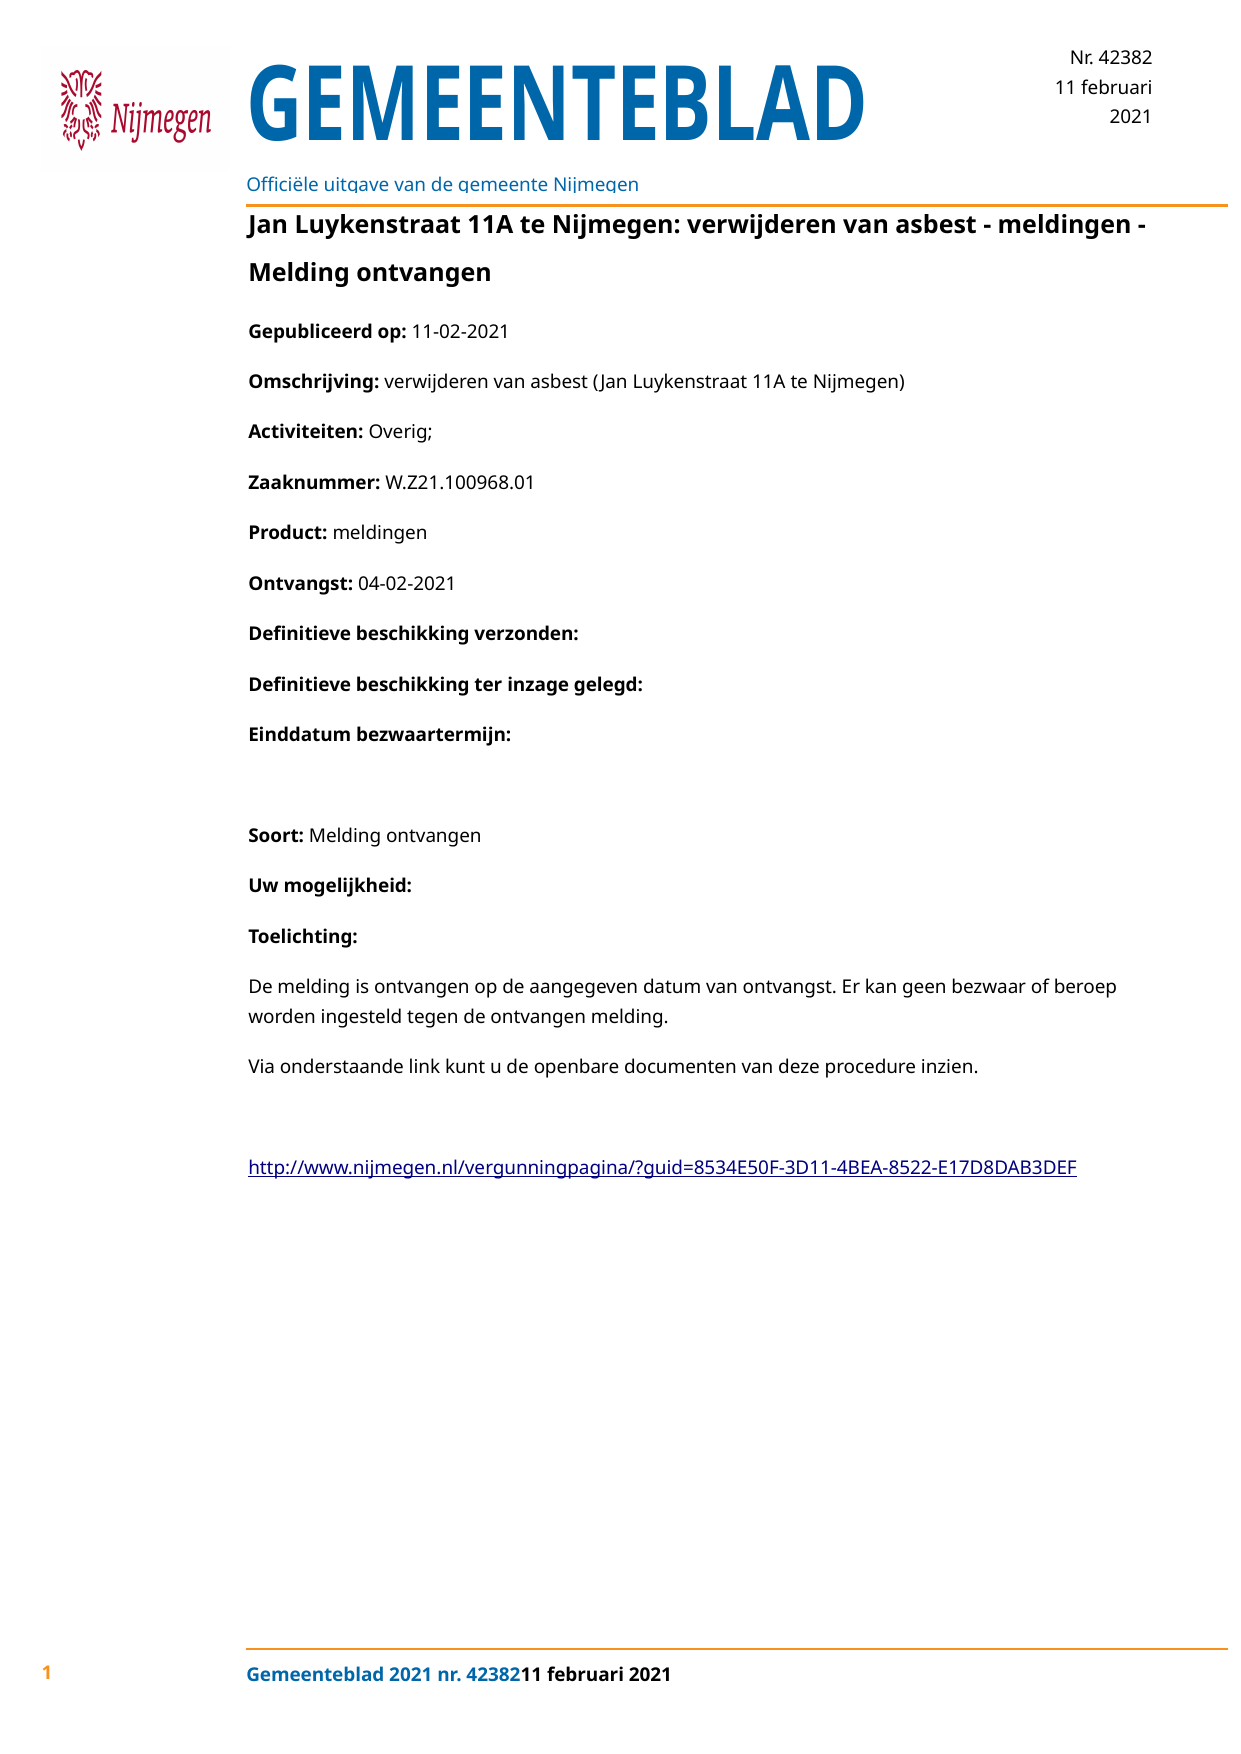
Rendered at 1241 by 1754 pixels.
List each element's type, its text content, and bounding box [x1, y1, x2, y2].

text Jan Luykenstraat 11A te Nijmegen: verwijderen van asbest - meldingen - Melding ontvangen [248, 207, 1152, 288]
text Via onderstaande link kunt u de openbare documenten van deze procedure inzien. [248, 1053, 1152, 1079]
text Activiteiten: Overig; [248, 419, 1152, 444]
text Zaaknummer: W.Z21.100968.01 [248, 469, 1152, 495]
text Soort: Melding ontvangen [248, 822, 1152, 848]
text Ontvangst: 04-02-2021 [248, 570, 1152, 596]
text Uw mogelijkheid: [248, 872, 1152, 898]
text Definitieve beschikking verzonden: [248, 620, 1152, 646]
picture [41, 47, 231, 172]
text Product: meldingen [248, 519, 1152, 545]
text Toelichting: [248, 923, 1152, 949]
text De melding is ontvangen op de aangegeven datum van ontvangst. Er kan geen bezwaar of beroep worden ingesteld tegen de ontvangen melding. [248, 973, 1152, 1029]
text Omschrijving: verwijderen van asbest (Jan Luykenstraat 11A te Nijmegen) [248, 368, 1152, 394]
text Definitieve beschikking ter inzage gelegd: [248, 671, 1152, 697]
text Einddatum bezwaartermijn: [248, 721, 1152, 747]
text http://www.nijmegen.nl/vergunningpagina/?guid=8534E50F-3D11-4BEA-8522-E17D8DAB3DEF [248, 1154, 1152, 1180]
text Gepubliceerd op: 11-02-2021 [248, 318, 1152, 344]
